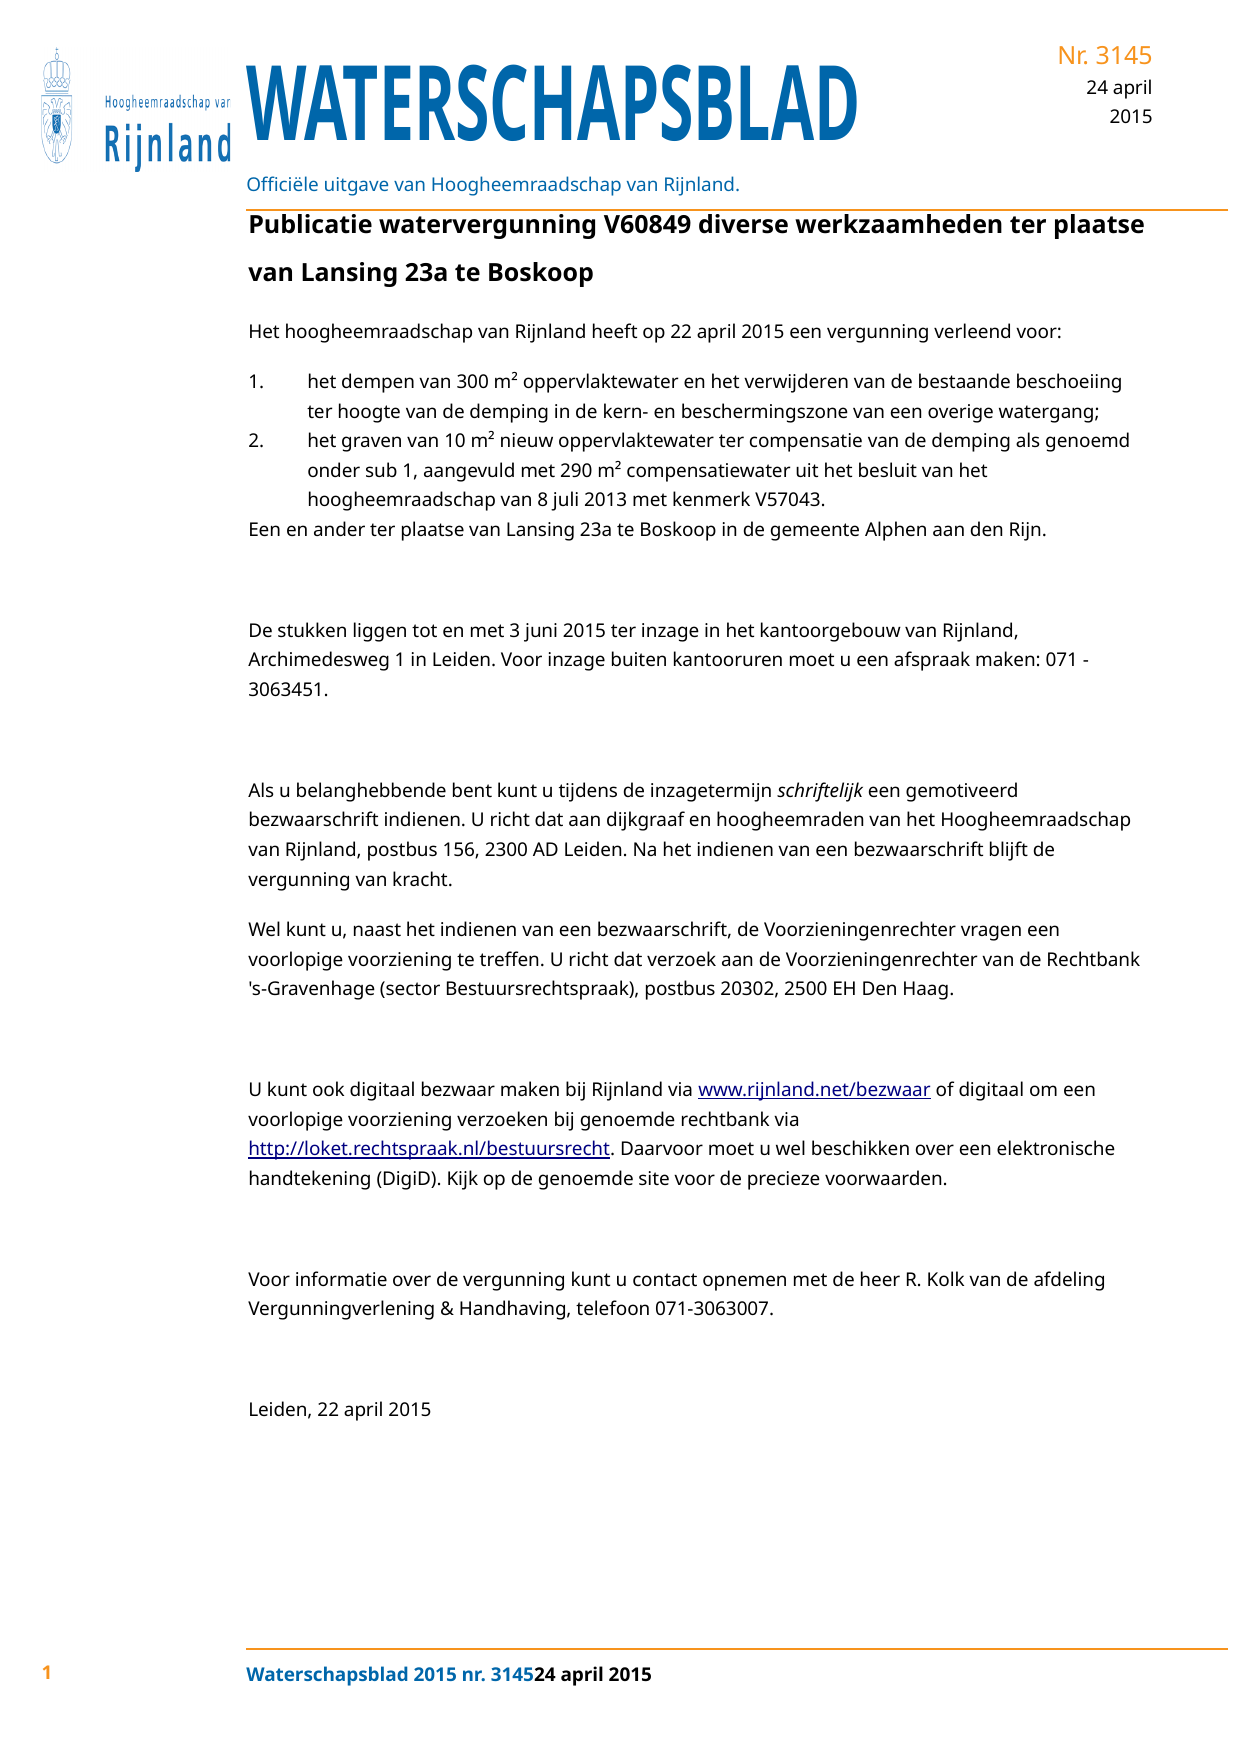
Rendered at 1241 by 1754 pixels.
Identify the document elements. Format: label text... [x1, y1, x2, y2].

picture [41, 47, 231, 172]
text U kunt ook digitaal bezwaar maken bij Rijnland via www.rijnland.net/bezwaar of digitaal om een voorlopige voorziening verzoeken bij genoemde rechtbank via http://loket.rechtspraak.nl/bestuursrecht. Daarvoor moet u wel beschikken over een elektronische handtekening (DigiD). Kijk op de genoemde site voor de precieze voorwaarden. [248, 1076, 1152, 1191]
text Het hoogheemraadschap van Rijnland heeft op 22 april 2015 een vergunning verleend voor: [248, 318, 1152, 344]
text Publicatie watervergunning V60849 diverse werkzaamheden ter plaatse van Lansing 23a te Boskoop [248, 211, 1152, 288]
list het graven van 10 m² nieuw oppervlaktewater ter compensatie van de demping als genoemd onder sub 1, aangevuld met 290 m² compensatiewater uit het besluit van het hoogheemraadschap van 8 juli 2013 met kenmerk V57043. [248, 427, 1152, 512]
text Als u belanghebbende bent kunt u tijdens de inzagetermijn schriftelijk een gemotiveerd bezwaarschrift indienen. U richt dat aan dijkgraaf en hoogheemraden van het Hoogheemraadschap van Rijnland, postbus 156, 2300 AD Leiden. Na het indienen van een bezwaarschrift blijft de vergunning van kracht. [248, 777, 1152, 892]
list het dempen van 300 m² oppervlaktewater en het verwijderen van de bestaande beschoeiing ter hoogte van de demping in de kern- en beschermingszone van een overige watergang; [248, 368, 1152, 424]
text Leiden, 22 april 2015 [248, 1396, 1152, 1422]
text Voor informatie over de vergunning kunt u contact opnemen met de heer R. Kolk van de afdeling Vergunningverlening & Handhaving, telefoon 071-3063007. [248, 1266, 1152, 1321]
text Een en ander ter plaatse van Lansing 23a te Boskoop in de gemeente Alphen aan den Rijn. [248, 516, 1152, 542]
text De stukken liggen tot en met 3 juni 2015 ter inzage in het kantoorgebouw van Rijnland, Archimedesweg 1 in Leiden. Voor inzage buiten kantooruren moet u een afspraak maken: 071 - 3063451. [248, 617, 1152, 702]
text Wel kunt u, naast het indienen van een bezwaarschrift, de Voorzieningenrechter vragen een voorlopige voorziening te treffen. U richt dat verzoek aan de Voorzieningenrechter van de Rechtbank 's-Gravenhage (sector Bestuursrechtspraak), postbus 20302, 2500 EH Den Haag. [248, 916, 1152, 1001]
